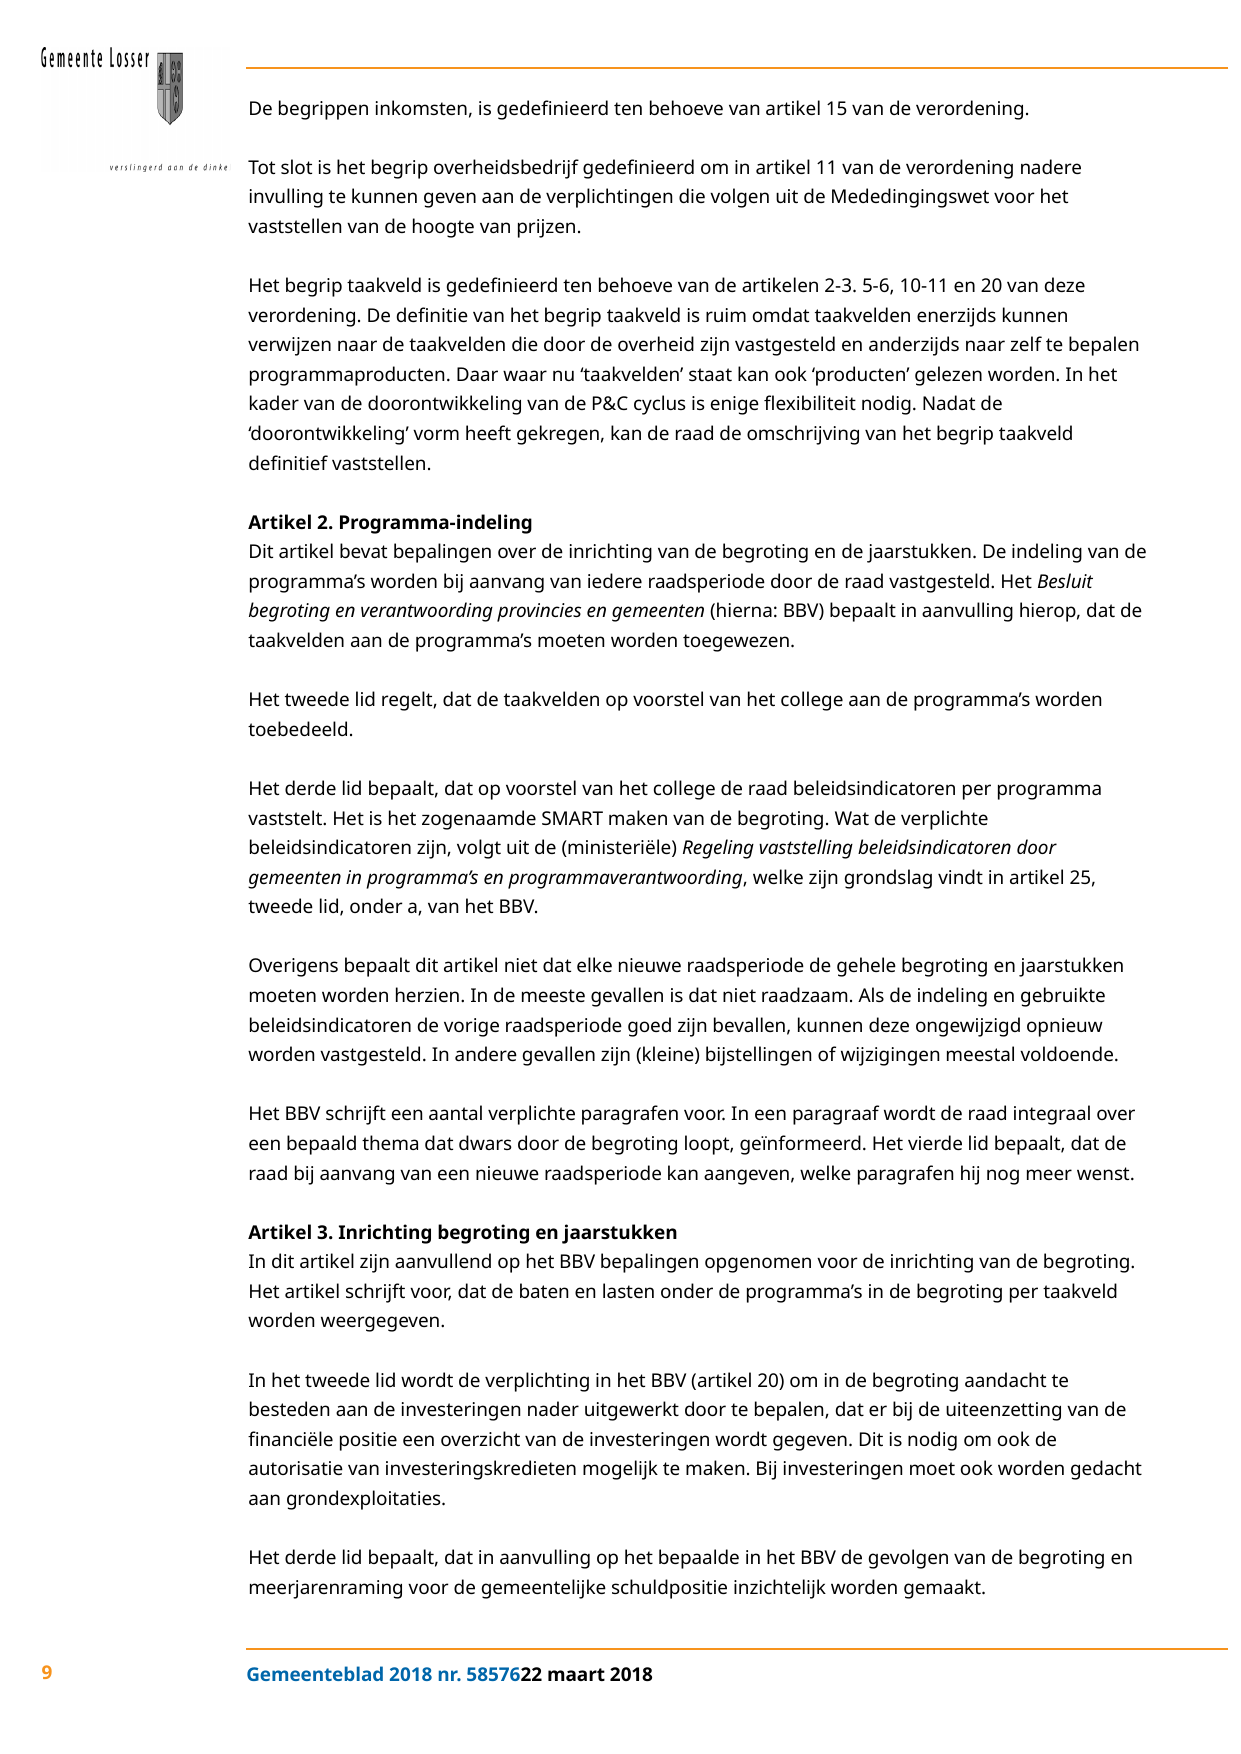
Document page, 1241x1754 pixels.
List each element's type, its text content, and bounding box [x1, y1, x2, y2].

text Het BBV schrijft een aantal verplichte paragrafen voor. In een paragraaf wordt de raad integraal over een bepaald thema dat dwars door de begroting loopt, geïnformeerd. Het vierde lid bepaalt, dat de raad bij aanvang van een nieuwe raadsperiode kan aangeven, welke paragrafen hij nog meer wenst. [248, 1101, 1152, 1186]
picture [41, 47, 231, 172]
text In dit artikel zijn aanvullend op het BBV bepalingen opgenomen voor de inrichting van de begroting. Het artikel schrijft voor, dat de baten en lasten onder de programma’s in de begroting per taakveld worden weergegeven. [248, 1248, 1152, 1333]
text In het tweede lid wordt de verplichting in het BBV (artikel 20) om in de begroting aandacht te besteden aan de investeringen nader uitgewerkt door te bepalen, dat er bij de uiteenzetting van de financiële positie een overzicht van de investeringen wordt gegeven. Dit is nodig om ook de autorisatie van investeringskredieten mogelijk te maken. Bij investeringen moet ook worden gedacht aan grondexploitaties. [248, 1367, 1152, 1511]
text Tot slot is het begrip overheidsbedrijf gedefinieerd om in artikel 11 van de verordening nadere invulling te kunnen geven aan de verplichtingen die volgen uit de Mededingingswet voor het vaststellen van de hoogte van prijzen. [248, 154, 1152, 239]
text De begrippen inkomsten, is gedefinieerd ten behoeve van artikel 15 van de verordening. [248, 95, 1152, 121]
text Overigens bepaalt dit artikel niet dat elke nieuwe raadsperiode de gehele begroting en jaarstukken moeten worden herzien. In de meeste gevallen is dat niet raadzaam. Als de indeling en gebruikte beleidsindicatoren de vorige raadsperiode goed zijn bevallen, kunnen deze ongewijzigd opnieuw worden vastgesteld. In andere gevallen zijn (kleine) bijstellingen of wijzigingen meestal voldoende. [248, 953, 1152, 1067]
text Het derde lid bepaalt, dat in aanvulling op het bepaalde in het BBV de gevolgen van de begroting en meerjarenraming voor de gemeentelijke schuldpositie inzichtelijk worden gemaakt. [248, 1544, 1152, 1600]
text Het tweede lid regelt, dat de taakvelden op voorstel van het college aan de programma’s worden toebedeeld. [248, 686, 1152, 742]
text Artikel 3. Inrichting begroting en jaarstukken [248, 1219, 1152, 1245]
text Dit artikel bevat bepalingen over de inrichting van de begroting en de jaarstukken. De indeling van de programma’s worden bij aanvang van iedere raadsperiode door de raad vastgesteld. Het Besluit begroting en verantwoording provincies en gemeenten (hierna: BBV) bepaalt in aanvulling hierop, dat de taakvelden aan de programma’s moeten worden toegewezen. [248, 538, 1152, 653]
text Het derde lid bepaalt, dat op voorstel van het college de raad beleidsindicatoren per programma vaststelt. Het is het zogenaamde SMART maken van de begroting. Wat de verplichte beleidsindicatoren zijn, volgt uit de (ministeriële) Regeling vaststelling beleidsindicatoren door gemeenten in programma’s en programmaverantwoording, welke zijn grondslag vindt in artikel 25, tweede lid, onder a, van het BBV. [248, 775, 1152, 919]
text Het begrip taakveld is gedefinieerd ten behoeve van de artikelen 2-3. 5-6, 10-11 en 20 van deze verordening. De definitie van het begrip taakveld is ruim omdat taakvelden enerzijds kunnen verwijzen naar de taakvelden die door de overheid zijn vastgesteld en anderzijds naar zelf te bepalen programmaproducten. Daar waar nu ‘taakvelden’ staat kan ook ‘producten’ gelezen worden. In het kader van de doorontwikkeling van de P&C cyclus is enige flexibiliteit nodig. Nadat de ‘doorontwikkeling’ vorm heeft gekregen, kan de raad de omschrijving van het begrip taakveld definitief vaststellen. [248, 272, 1152, 476]
text Artikel 2. Programma-indeling [248, 509, 1152, 535]
